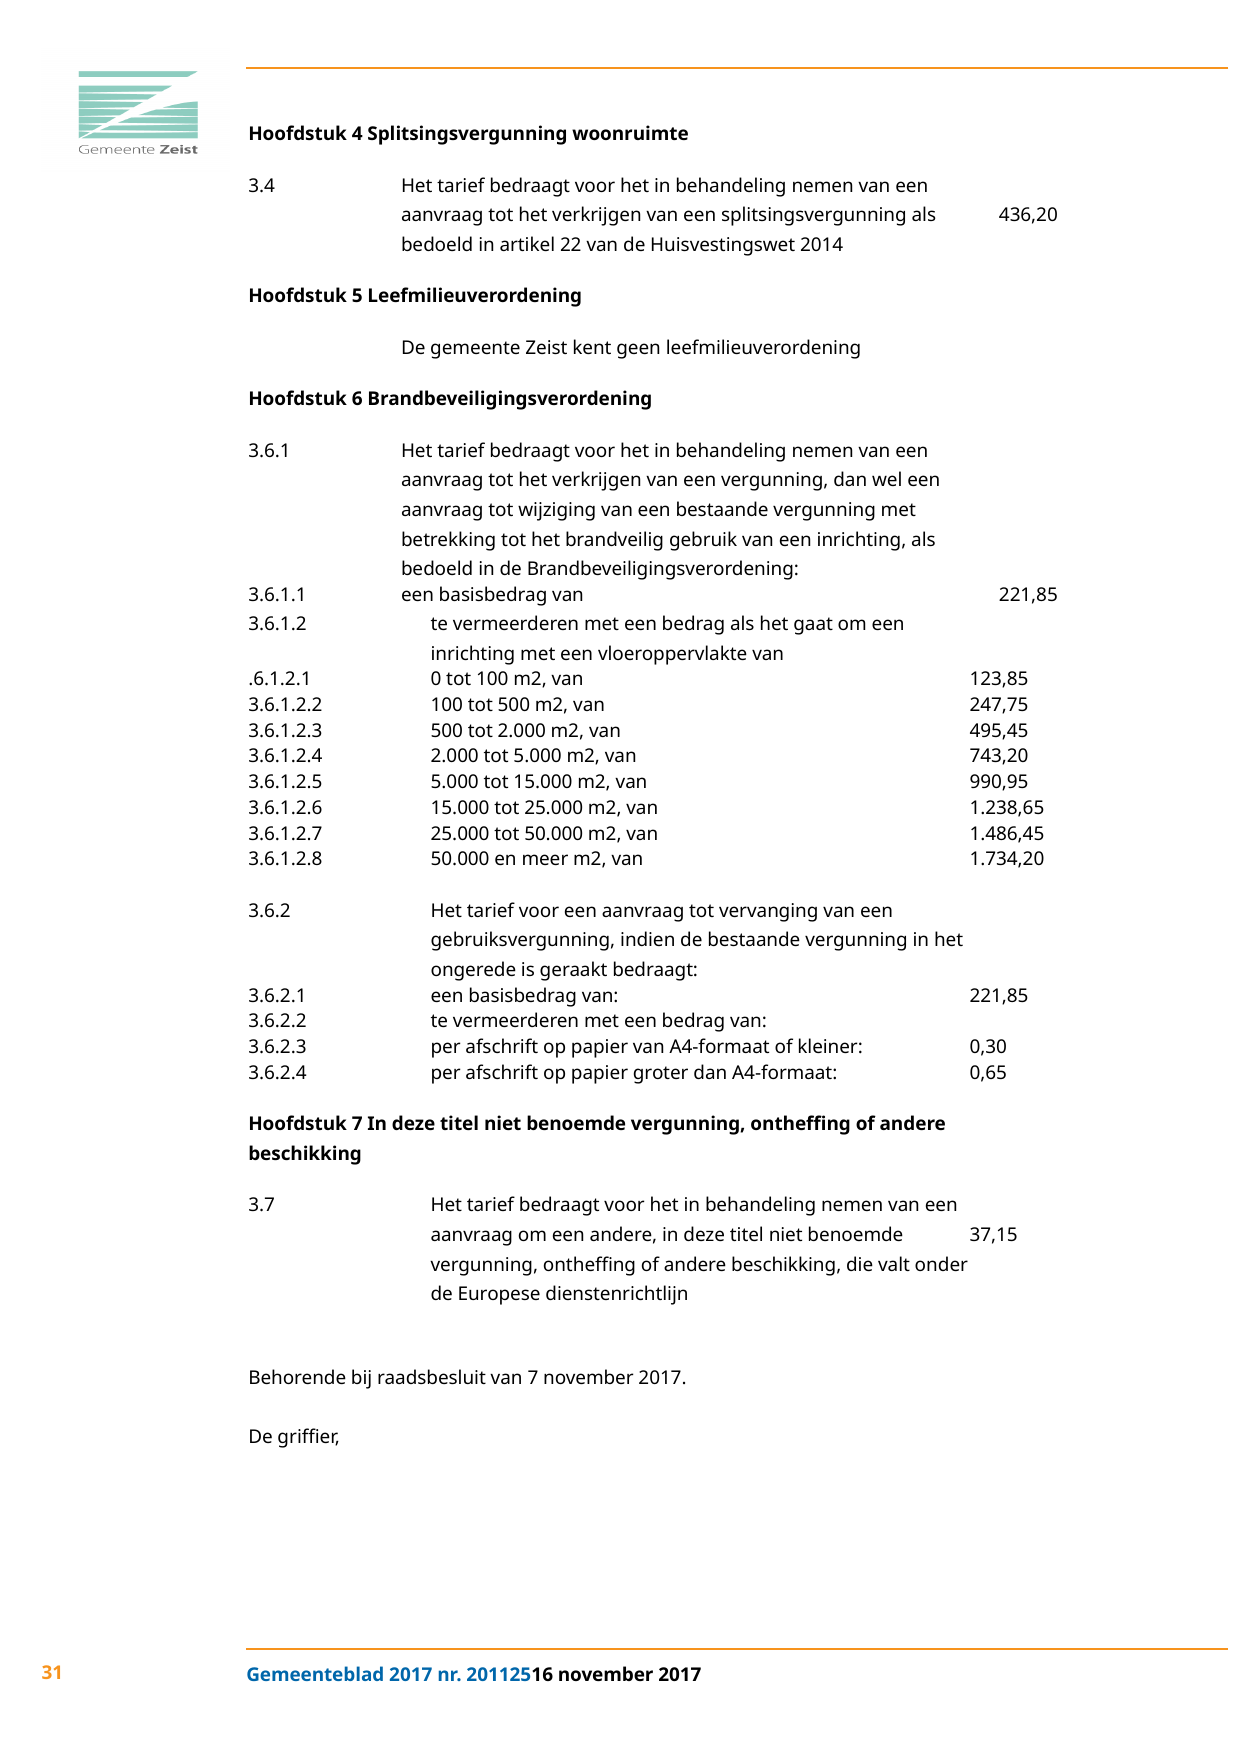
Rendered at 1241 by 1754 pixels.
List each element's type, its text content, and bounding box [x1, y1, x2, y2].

table_cell 221,85 [999, 581, 1152, 607]
table_cell 123,85 [969, 665, 1152, 691]
table_cell [401, 257, 999, 283]
table_cell 3.6.1.2.2 [248, 691, 430, 717]
table_cell [248, 360, 401, 386]
table_cell .6.1.2.1 [248, 665, 430, 691]
table_cell [999, 146, 1152, 172]
table_cell 1.486,45 [969, 820, 1152, 846]
table_cell [401, 308, 999, 334]
table_cell per afschrift op papier groter dan A4-formaat: [430, 1059, 969, 1085]
table_cell 436,20 [999, 172, 1152, 257]
table_cell [999, 95, 1152, 121]
table_cell 2.000 tot 5.000 m2, van [430, 743, 969, 768]
table_cell [969, 1008, 1152, 1033]
table_cell [248, 95, 401, 121]
table_cell Hoofdstuk 6 Brandbeveiligingsverordening [248, 386, 999, 411]
table_cell [401, 95, 999, 121]
table_cell 3.6.1.2.7 [248, 820, 430, 846]
table_cell [248, 146, 401, 172]
table_cell 495,45 [969, 717, 1152, 743]
table_cell 25.000 tot 50.000 m2, van [430, 820, 969, 846]
table_cell 3.6.1.2.6 [248, 794, 430, 820]
text Behorende bij raadsbesluit van 7 november 2017. [248, 1364, 1152, 1390]
table_cell [969, 1111, 1152, 1166]
table_cell 3.6.1 [248, 437, 401, 581]
table_cell [969, 1166, 1152, 1192]
table_cell Het tarief bedraagt voor het in behandeling nemen van een aanvraag tot het verkrijgen van een splitsingsvergunning als bedoeld in artikel 22 van de Huisvestingswet 2014 [401, 172, 999, 257]
table_cell [999, 121, 1152, 146]
table_cell 500 tot 2.000 m2, van [430, 717, 969, 743]
table_cell een basisbedrag van: [430, 982, 969, 1008]
table_cell 3.6.1.2.3 [248, 717, 430, 743]
table_cell 743,20 [969, 743, 1152, 768]
table_cell 3.6.2.2 [248, 1008, 430, 1033]
table_cell [999, 334, 1152, 360]
table_cell Het tarief bedraagt voor het in behandeling nemen van een aanvraag tot het verkrijgen van een vergunning, dan wel een aanvraag tot wijziging van een bestaande vergunning met betrekking tot het brandveilig gebruik van een inrichting, als bedoeld in de Brandbeveiligingsverordening: [401, 437, 999, 581]
table_cell [969, 1306, 1152, 1332]
table_cell 100 tot 500 m2, van [430, 691, 969, 717]
table_cell Hoofdstuk 5 Leefmilieuverordening [248, 283, 999, 308]
table_cell [248, 1085, 430, 1111]
table_cell Het tarief voor een aanvraag tot vervanging van een gebruiksvergunning, indien de bestaande vergunning in het ongerede is geraakt bedraagt: [430, 897, 969, 982]
table_cell een basisbedrag van [401, 581, 999, 607]
table_cell 0,30 [969, 1033, 1152, 1059]
table_cell 3.6.2 [248, 897, 430, 982]
table_cell 221,85 [969, 982, 1152, 1008]
table_header 3.6.1.2 [248, 610, 430, 665]
table_cell 3.6.1.1 [248, 581, 401, 607]
table_cell 990,95 [969, 768, 1152, 794]
table_cell [430, 1306, 969, 1332]
table_cell 247,75 [969, 691, 1152, 717]
table_cell Hoofdstuk 7 In deze titel niet benoemde vergunning, ontheffing of andere beschikking [248, 1111, 969, 1166]
table_cell 37,15 [969, 1192, 1152, 1306]
table_cell [999, 437, 1152, 581]
table_cell [969, 1085, 1152, 1111]
table_cell [430, 871, 969, 897]
table_cell te vermeerderen met een bedrag van: [430, 1008, 969, 1033]
table_cell [969, 871, 1152, 897]
table_cell 15.000 tot 25.000 m2, van [430, 794, 969, 820]
table_cell 0,65 [969, 1059, 1152, 1085]
table_cell 3.6.1.2.4 [248, 743, 430, 768]
table_cell [430, 1085, 969, 1111]
table_cell [248, 308, 401, 334]
table_cell 3.6.1.2.8 [248, 846, 430, 871]
table_cell [248, 871, 430, 897]
table_cell [999, 308, 1152, 334]
table_cell 3.7 [248, 1192, 430, 1306]
table_cell 50.000 en meer m2, van [430, 846, 969, 871]
table_cell [248, 257, 401, 283]
table_cell 3.6.1.2.5 [248, 768, 430, 794]
table_cell [248, 1166, 430, 1192]
table_header te vermeerderen met een bedrag als het gaat om een inrichting met een vloeroppervlakte van [430, 610, 969, 665]
table_cell 5.000 tot 15.000 m2, van [430, 768, 969, 794]
table_cell [401, 411, 999, 437]
table_cell 3.4 [248, 172, 401, 257]
table_cell 3.6.2.3 [248, 1033, 430, 1059]
table_cell Het tarief bedraagt voor het in behandeling nemen van een aanvraag om een andere, in deze titel niet benoemde vergunning, ontheffing of andere beschikking, die valt onder de Europese dienstenrichtlijn [430, 1192, 969, 1306]
table_cell [999, 411, 1152, 437]
table_cell 0 tot 100 m2, van [430, 665, 969, 691]
table_cell [999, 257, 1152, 283]
table_cell [248, 411, 401, 437]
text De griffier, [248, 1424, 1152, 1449]
table_header [969, 610, 1152, 665]
table_cell 1.238,65 [969, 794, 1152, 820]
table_cell [248, 334, 401, 360]
table_cell [401, 360, 999, 386]
table_cell [999, 283, 1152, 308]
table_cell [999, 386, 1152, 411]
table_cell per afschrift op papier van A4-formaat of kleiner: [430, 1033, 969, 1059]
table_cell 3.6.2.4 [248, 1059, 430, 1085]
table_cell [969, 897, 1152, 982]
table_cell Hoofdstuk 4 Splitsingsvergunning woonruimte [248, 121, 999, 146]
picture [41, 47, 231, 172]
table_cell 3.6.2.1 [248, 982, 430, 1008]
table_cell [248, 1306, 430, 1332]
table_cell [401, 146, 999, 172]
table_cell [999, 360, 1152, 386]
table_cell De gemeente Zeist kent geen leefmilieuverordening [401, 334, 999, 360]
table_cell 1.734,20 [969, 846, 1152, 871]
table_cell [430, 1166, 969, 1192]
